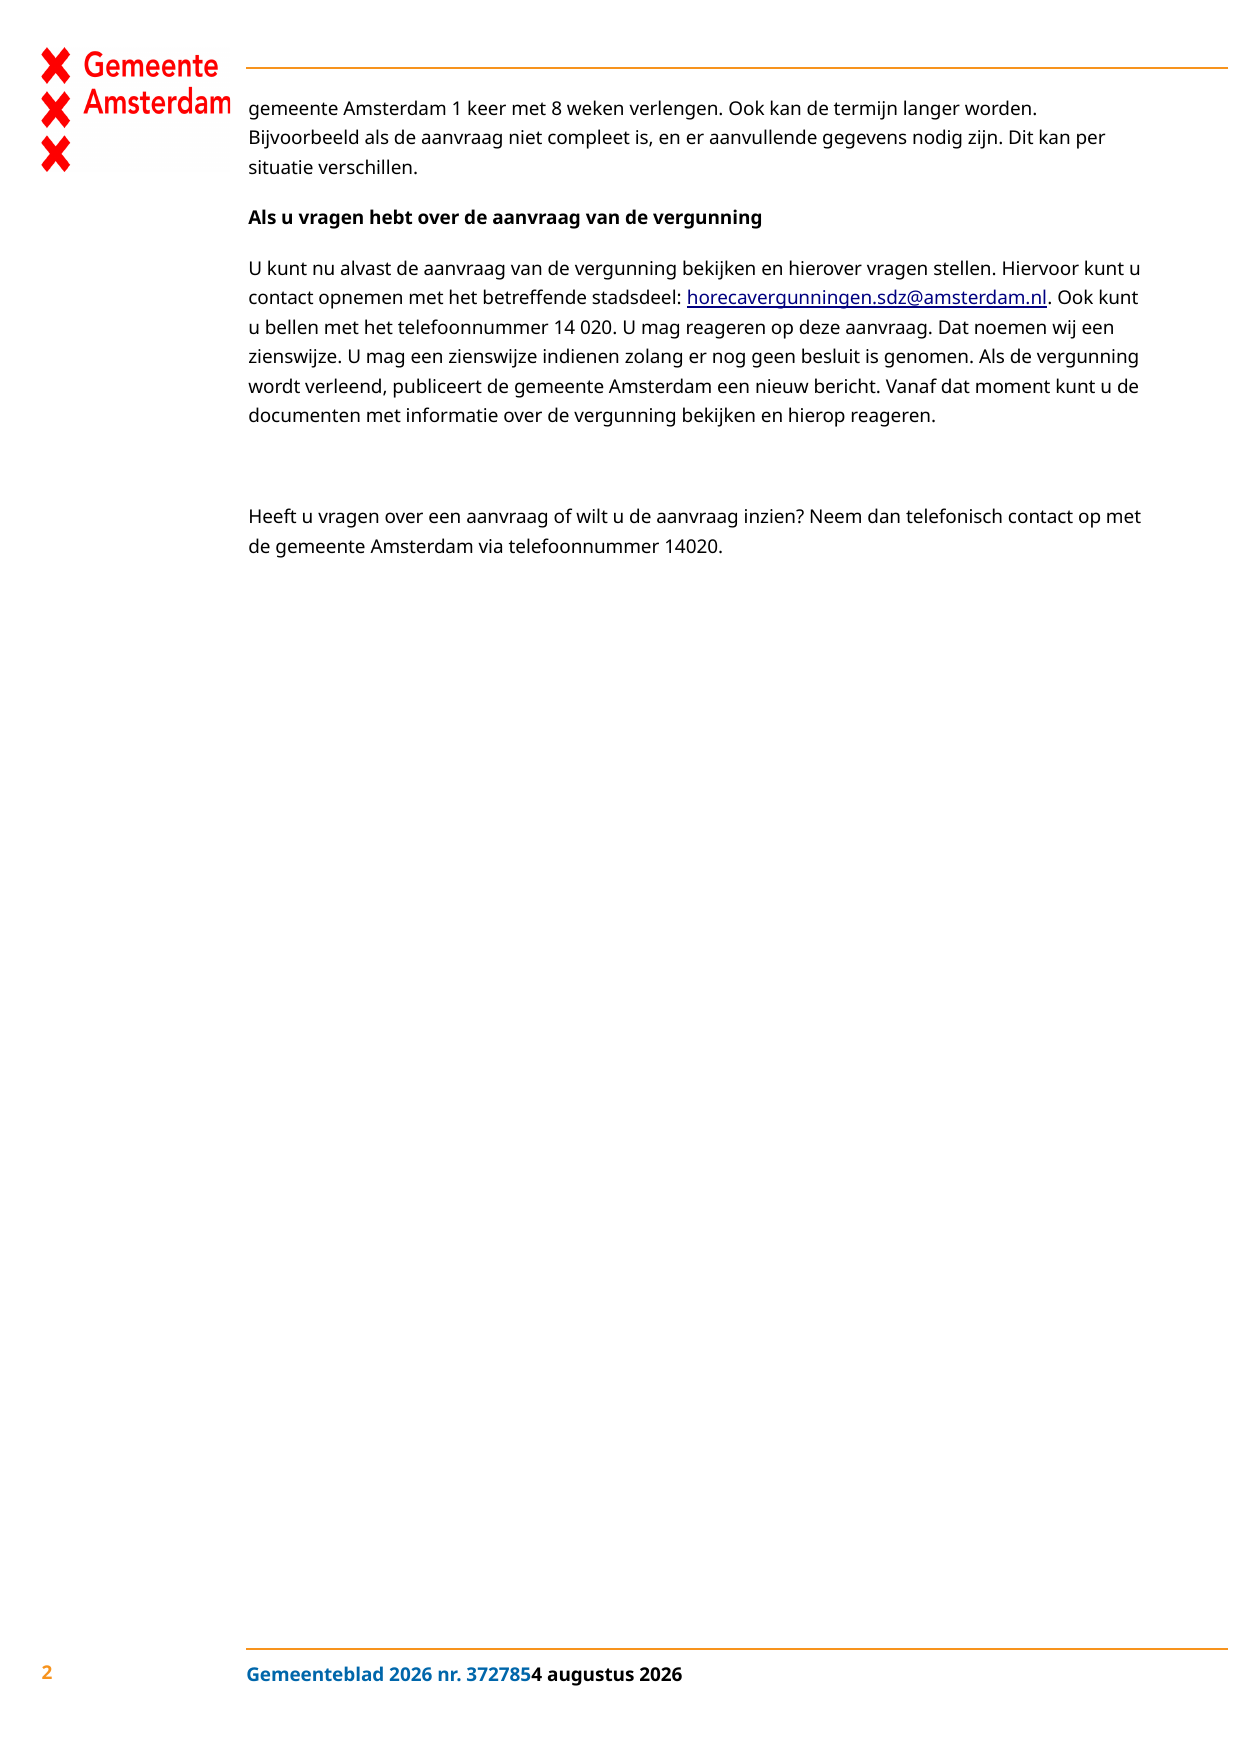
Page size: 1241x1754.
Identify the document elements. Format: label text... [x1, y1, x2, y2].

text U kunt nu alvast de aanvraag van de vergunning bekijken en hierover vragen stellen. Hiervoor kunt u contact opnemen met het betreffende stadsdeel: horecavergunningen.sdz@amsterdam.nl. Ook kunt u bellen met het telefoonnummer 14 020. U mag reageren op deze aanvraag. Dat noemen wij een zienswijze. U mag een zienswijze indienen zolang er nog geen besluit is genomen. Als de vergunning wordt verleend, publiceert de gemeente Amsterdam een nieuw bericht. Vanaf dat moment kunt u de documenten met informatie over de vergunning bekijken en hierop reageren. [248, 255, 1152, 428]
text Als u vragen hebt over de aanvraag van de vergunning [248, 204, 1152, 230]
picture [41, 47, 231, 172]
text Heeft u vragen over een aanvraag of wilt u de aanvraag inzien? Neem dan telefonisch contact op met de gemeente Amsterdam via telefoonnummer 14020. [248, 503, 1152, 559]
text gemeente Amsterdam 1 keer met 8 weken verlengen. Ook kan de termijn langer worden. Bijvoorbeeld als de aanvraag niet compleet is, en er aanvullende gegevens nodig zijn. Dit kan per situatie verschillen. [248, 95, 1152, 180]
